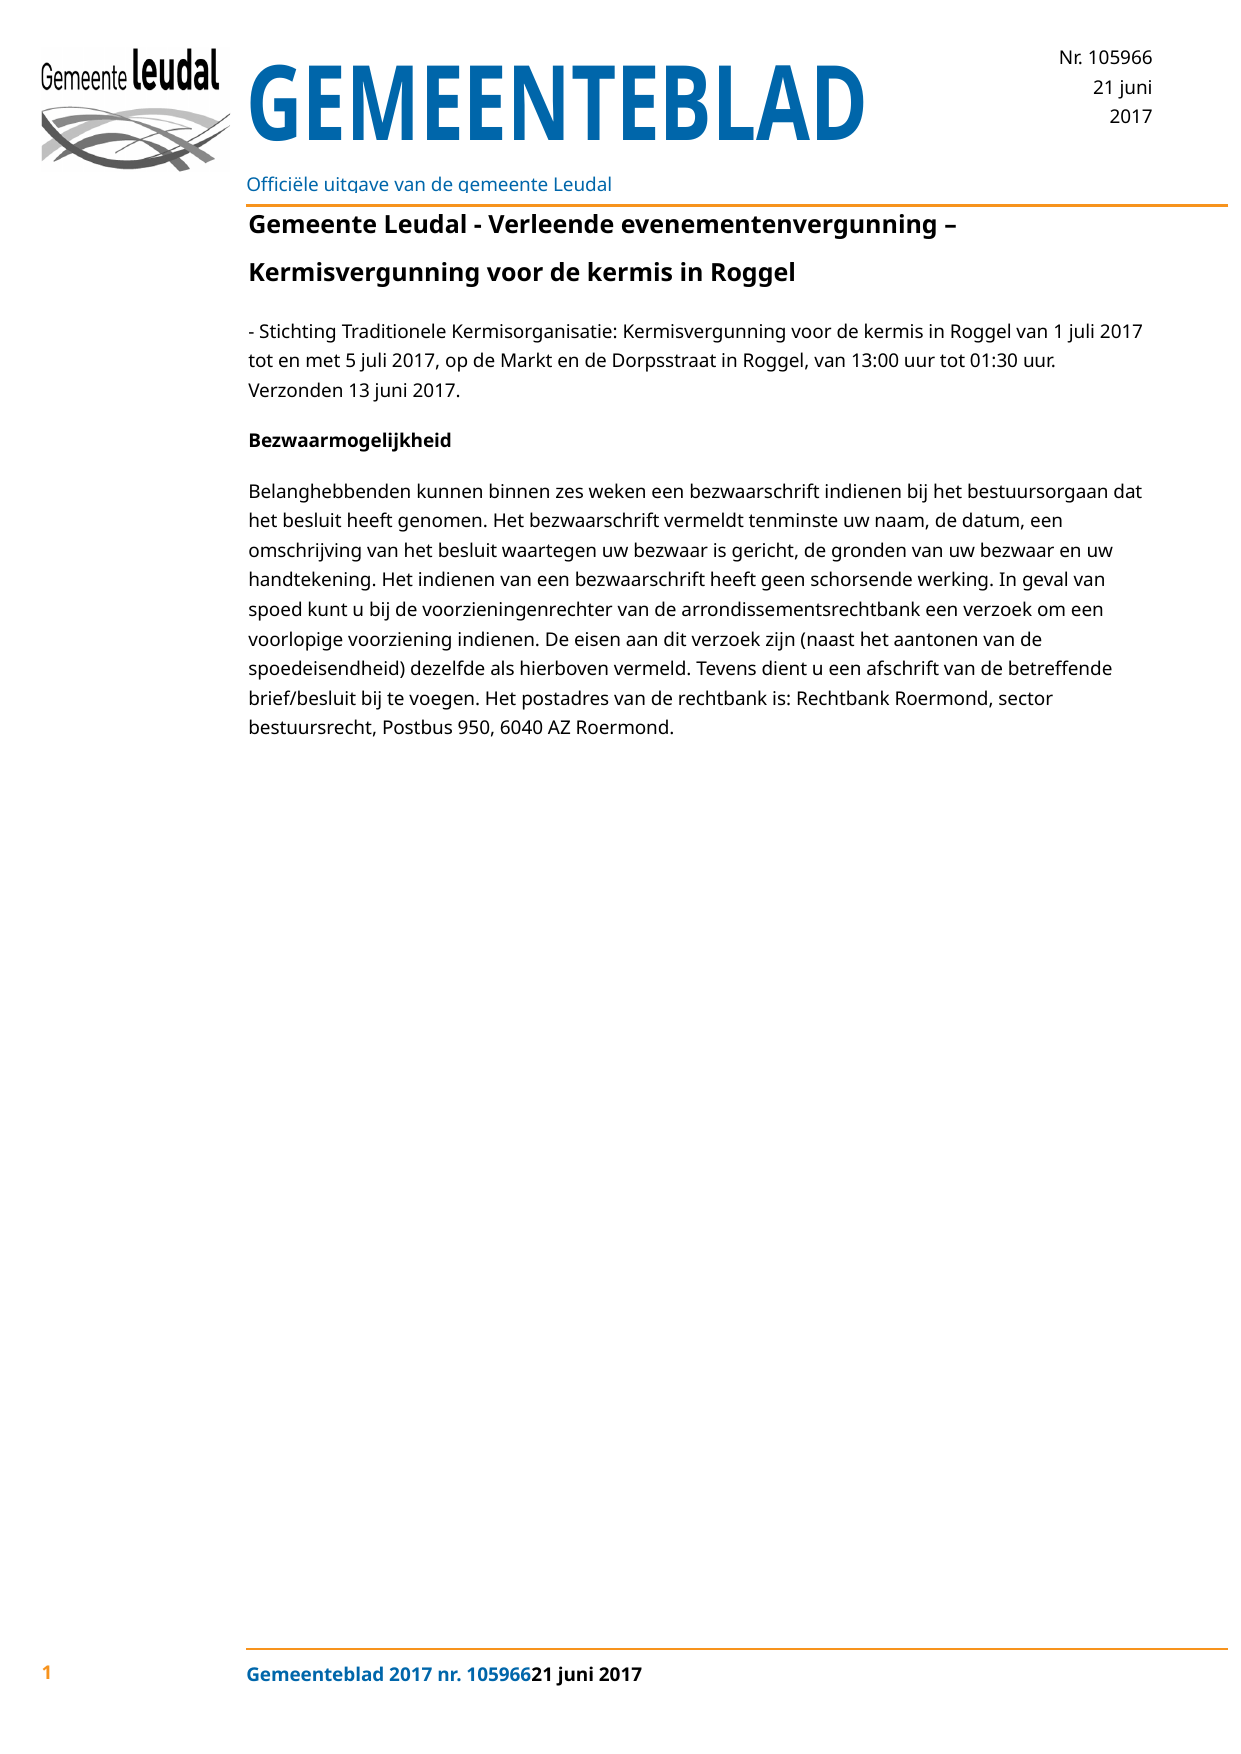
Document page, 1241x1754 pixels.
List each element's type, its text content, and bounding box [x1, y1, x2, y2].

text - Stichting Traditionele Kermisorganisatie: Kermisvergunning voor de kermis in Roggel van 1 juli 2017 tot en met 5 juli 2017, op de Markt en de Dorpsstraat in Roggel, van 13:00 uur tot 01:30 uur. Verzonden 13 juni 2017. [248, 318, 1152, 403]
text Bezwaarmogelijkheid [248, 427, 1152, 453]
text Gemeente Leudal - Verleende evenementenvergunning – Kermisvergunning voor de kermis in Roggel [248, 207, 1152, 288]
text Belanghebbenden kunnen binnen zes weken een bezwaarschrift indienen bij het bestuursorgaan dat het besluit heeft genomen. Het bezwaarschrift vermeldt tenminste uw naam, de datum, een omschrijving van het besluit waartegen uw bezwaar is gericht, de gronden van uw bezwaar en uw handtekening. Het indienen van een bezwaarschrift heeft geen schorsende werking. In geval van spoed kunt u bij de voorzieningenrechter van de arrondissementsrechtbank een verzoek om een voorlopige voorziening indienen. De eisen aan dit verzoek zijn (naast het aantonen van de spoedeisendheid) dezelfde als hierboven vermeld. Tevens dient u een afschrift van de betreffende brief/besluit bij te voegen. Het postadres van de rechtbank is: Rechtbank Roermond, sector bestuursrecht, Postbus 950, 6040 AZ Roermond. [248, 478, 1152, 740]
picture [41, 47, 231, 172]
